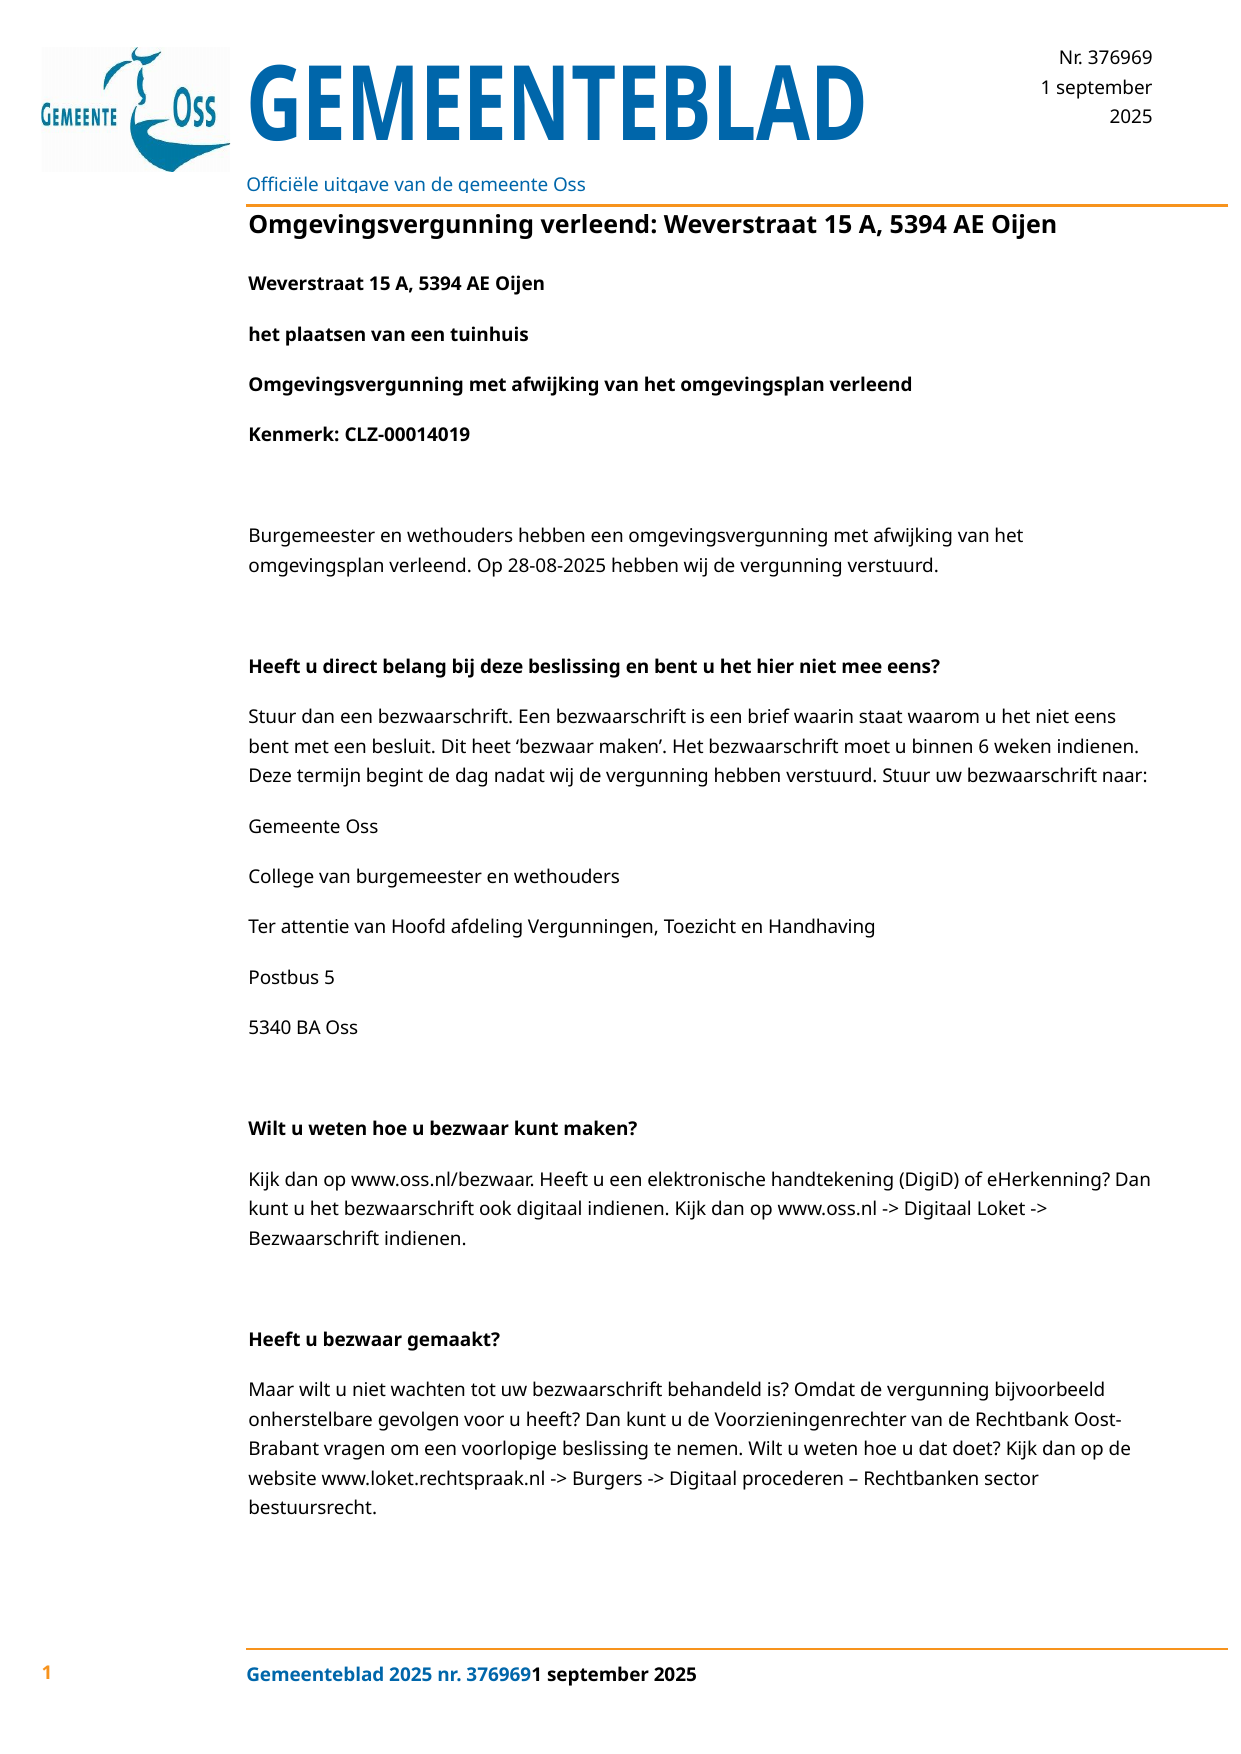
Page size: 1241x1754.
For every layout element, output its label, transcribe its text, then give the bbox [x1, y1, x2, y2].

text Kenmerk: CLZ-00014019 [248, 422, 1152, 447]
text Postbus 5 [248, 964, 1152, 990]
text Heeft u direct belang bij deze beslissing en bent u het hier niet mee eens? [248, 653, 1152, 678]
text Burgemeester en wethouders hebben een omgevingsvergunning met afwijking van het omgevingsplan verleend. Op 28-08-2025 hebben wij de vergunning verstuurd. [248, 522, 1152, 578]
text Ter attentie van Hoofd afdeling Vergunningen, Toezicht en Handhaving [248, 914, 1152, 939]
text Heeft u bezwaar gemaakt? [248, 1326, 1152, 1351]
text het plaatsen van een tuinhuis [248, 321, 1152, 346]
text Wilt u weten hoe u bezwaar kunt maken? [248, 1115, 1152, 1141]
picture [41, 47, 231, 172]
text College van burgemeester en wethouders [248, 863, 1152, 889]
text Omgevingsvergunning verleend: Weverstraat 15 A, 5394 AE Oijen [248, 207, 1152, 241]
text 5340 BA Oss [248, 1014, 1152, 1040]
text Omgevingsvergunning met afwijking van het omgevingsplan verleend [248, 371, 1152, 397]
text Kijk dan op www.oss.nl/bezwaar. Heeft u een elektronische handtekening (DigiD) of eHerkenning? Dan kunt u het bezwaarschrift ook digitaal indienen. Kijk dan op www.oss.nl -> Digitaal Loket -> Bezwaarschrift indienen. [248, 1166, 1152, 1251]
text Maar wilt u niet wachten tot uw bezwaarschrift behandeld is? Omdat de vergunning bijvoorbeeld onherstelbare gevolgen voor u heeft? Dan kunt u de Voorzieningenrechter van de Rechtbank Oost-Brabant vragen om een voorlopige beslissing te nemen. Wilt u weten hoe u dat doet? Kijk dan op de website www.loket.rechtspraak.nl -> Burgers -> Digitaal procederen – Rechtbanken sector bestuursrecht. [248, 1376, 1152, 1520]
text Stuur dan een bezwaarschrift. Een bezwaarschrift is een brief waarin staat waarom u het niet eens bent met een besluit. Dit heet ‘bezwaar maken’. Het bezwaarschrift moet u binnen 6 weken indienen. Deze termijn begint de dag nadat wij de vergunning hebben verstuurd. Stuur uw bezwaarschrift naar: [248, 703, 1152, 788]
text Weverstraat 15 A, 5394 AE Oijen [248, 270, 1152, 296]
text Gemeente Oss [248, 813, 1152, 838]
